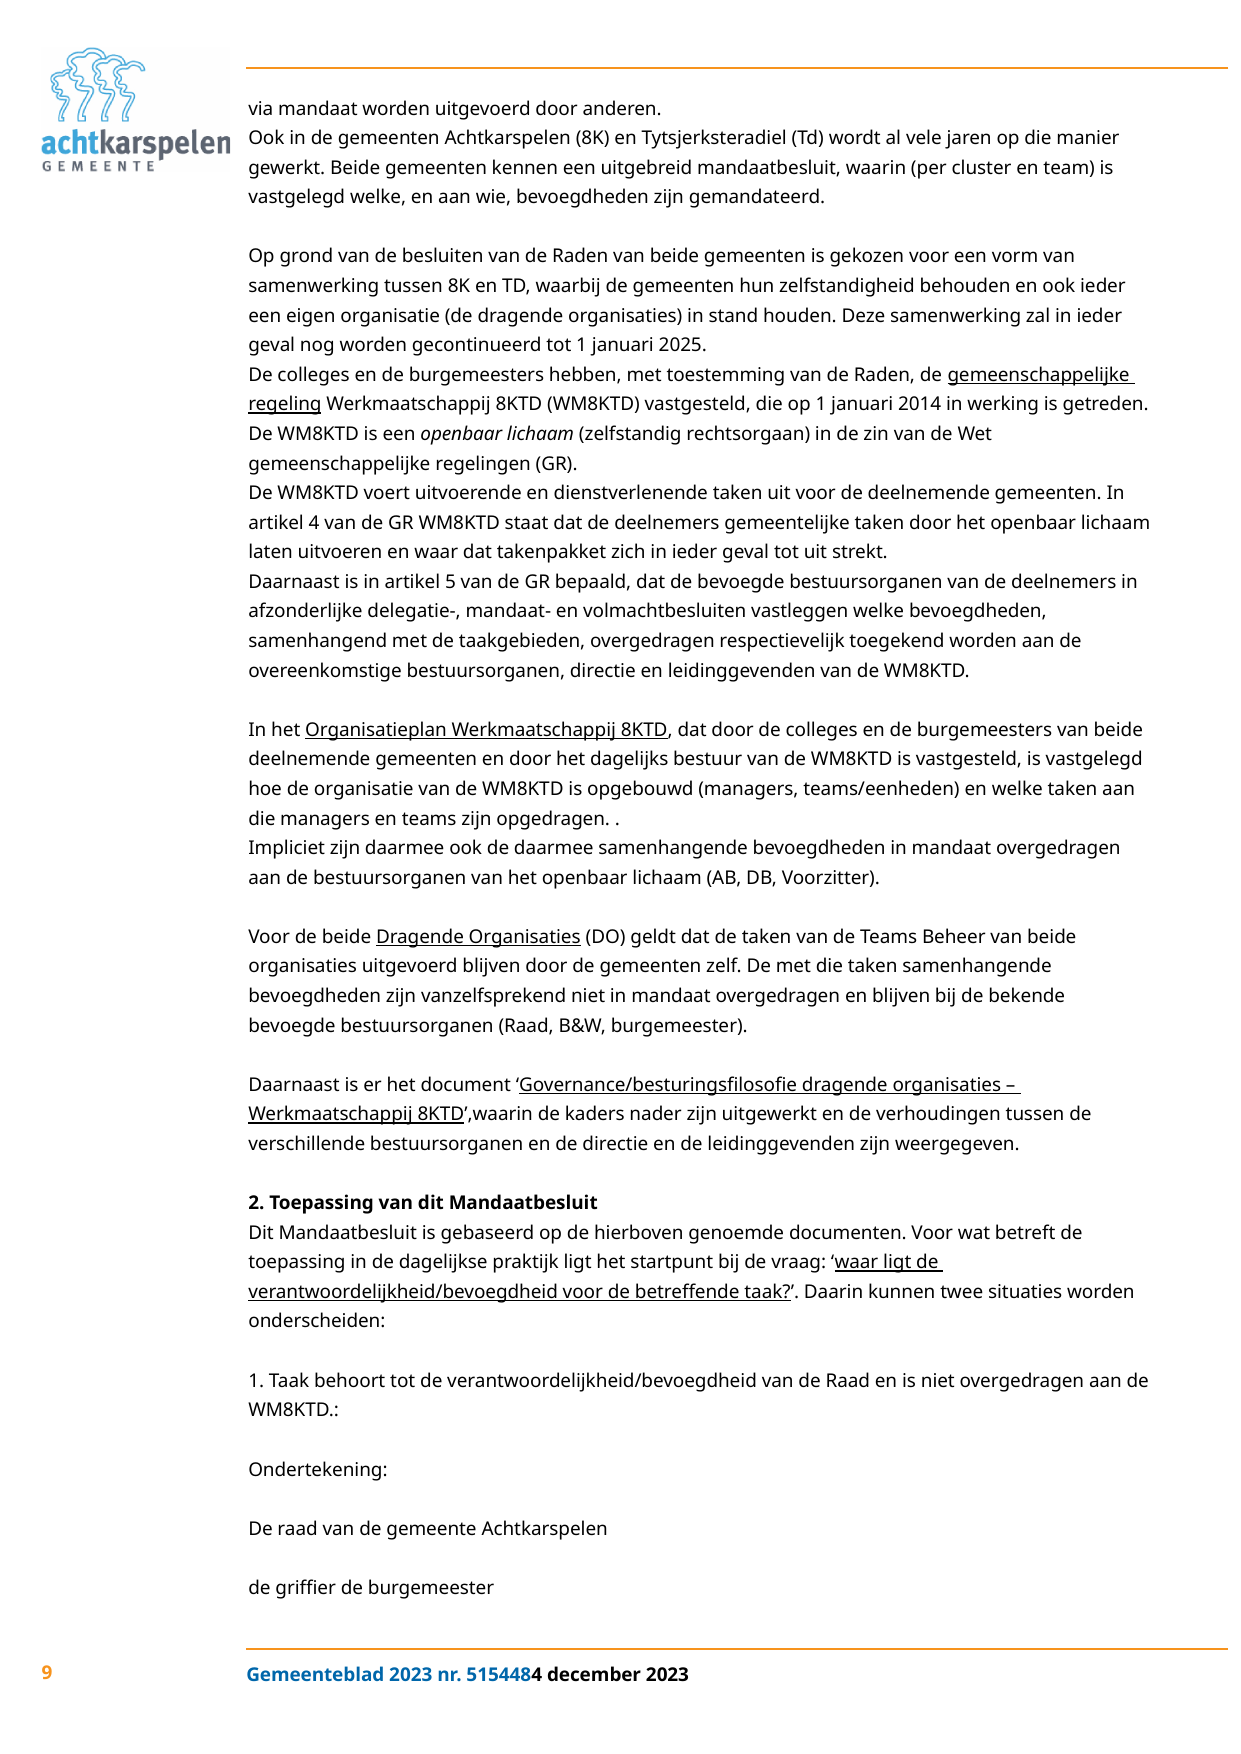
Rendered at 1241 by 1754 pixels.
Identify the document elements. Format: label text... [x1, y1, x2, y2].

text Op grond van de besluiten van de Raden van beide gemeenten is gekozen voor een vorm van samenwerking tussen 8K en TD, waarbij de gemeenten hun zelfstandigheid behouden en ook ieder een eigen organisatie (de dragende organisaties) in stand houden. Deze samenwerking zal in ieder geval nog worden gecontinueerd tot 1 januari 2025. [248, 243, 1152, 357]
text Impliciet zijn daarmee ook de daarmee samenhangende bevoegdheden in mandaat overgedragen aan de bestuursorganen van het openbaar lichaam (AB, DB, Voorzitter). [248, 834, 1152, 890]
text 1. Taak behoort tot de verantwoordelijkheid/bevoegdheid van de Raad en is niet overgedragen aan de WM8KTD.: [248, 1367, 1152, 1422]
text Voor de beide Dragende Organisaties (DO) geldt dat de taken van de Teams Beheer van beide organisaties uitgevoerd blijven door de gemeenten zelf. De met die taken samenhangende bevoegdheden zijn vanzelfsprekend niet in mandaat overgedragen en blijven bij de bekende bevoegde bestuursorganen (Raad, B&W, burgemeester). [248, 923, 1152, 1038]
text Daarnaast is er het document ‘Governance/besturingsfilosofie dragende organisaties – Werkmaatschappij 8KTD’,waarin de kaders nader zijn uitgewerkt en de verhoudingen tussen de verschillende bestuursorganen en de directie en de leidinggevenden zijn weergegeven. [248, 1071, 1152, 1156]
text De colleges en de burgemeesters hebben, met toestemming van de Raden, de gemeenschappelijke regeling Werkmaatschappij 8KTD (WM8KTD) vastgesteld, die op 1 januari 2014 in werking is getreden. De WM8KTD is een openbaar lichaam (zelfstandig rechtsorgaan) in de zin van de Wet gemeenschappelijke regelingen (GR). [248, 361, 1152, 476]
text 2. Toepassing van dit Mandaatbesluit [248, 1189, 1152, 1215]
text via mandaat worden uitgevoerd door anderen. [248, 95, 1152, 121]
text Ook in de gemeenten Achtkarspelen (8K) en Tytsjerksteradiel (Td) wordt al vele jaren op die manier gewerkt. Beide gemeenten kennen een uitgebreid mandaatbesluit, waarin (per cluster en team) is vastgelegd welke, en aan wie, bevoegdheden zijn gemandateerd. [248, 124, 1152, 209]
text Daarnaast is in artikel 5 van de GR bepaald, dat de bevoegde bestuursorganen van de deelnemers in afzonderlijke delegatie-, mandaat- en volmachtbesluiten vastleggen welke bevoegdheden, samenhangend met de taakgebieden, overgedragen respectievelijk toegekend worden aan de overeenkomstige bestuursorganen, directie en leidinggevenden van de WM8KTD. [248, 568, 1152, 683]
picture [41, 47, 231, 172]
text De WM8KTD voert uitvoerende en dienstverlenende taken uit voor de deelnemende gemeenten. In artikel 4 van de GR WM8KTD staat dat de deelnemers gemeentelijke taken door het openbaar lichaam laten uitvoeren en waar dat takenpakket zich in ieder geval tot uit strekt. [248, 479, 1152, 564]
text Dit Mandaatbesluit is gebaseerd op de hierboven genoemde documenten. Voor wat betreft de toepassing in de dagelijkse praktijk ligt het startpunt bij de vraag: ‘waar ligt de verantwoordelijkheid/bevoegdheid voor de betreffende taak?’. Daarin kunnen twee situaties worden onderscheiden: [248, 1219, 1152, 1333]
text In het Organisatieplan Werkmaatschappij 8KTD, dat door de colleges en de burgemeesters van beide deelnemende gemeenten en door het dagelijks bestuur van de WM8KTD is vastgesteld, is vastgelegd hoe de organisatie van de WM8KTD is opgebouwd (managers, teams/eenheden) en welke taken aan die managers en teams zijn opgedragen. . [248, 716, 1152, 831]
table_header Ondertekening: De raad van de gemeente Achtkarspelen de griffier de burgemeester [248, 1456, 1152, 1600]
